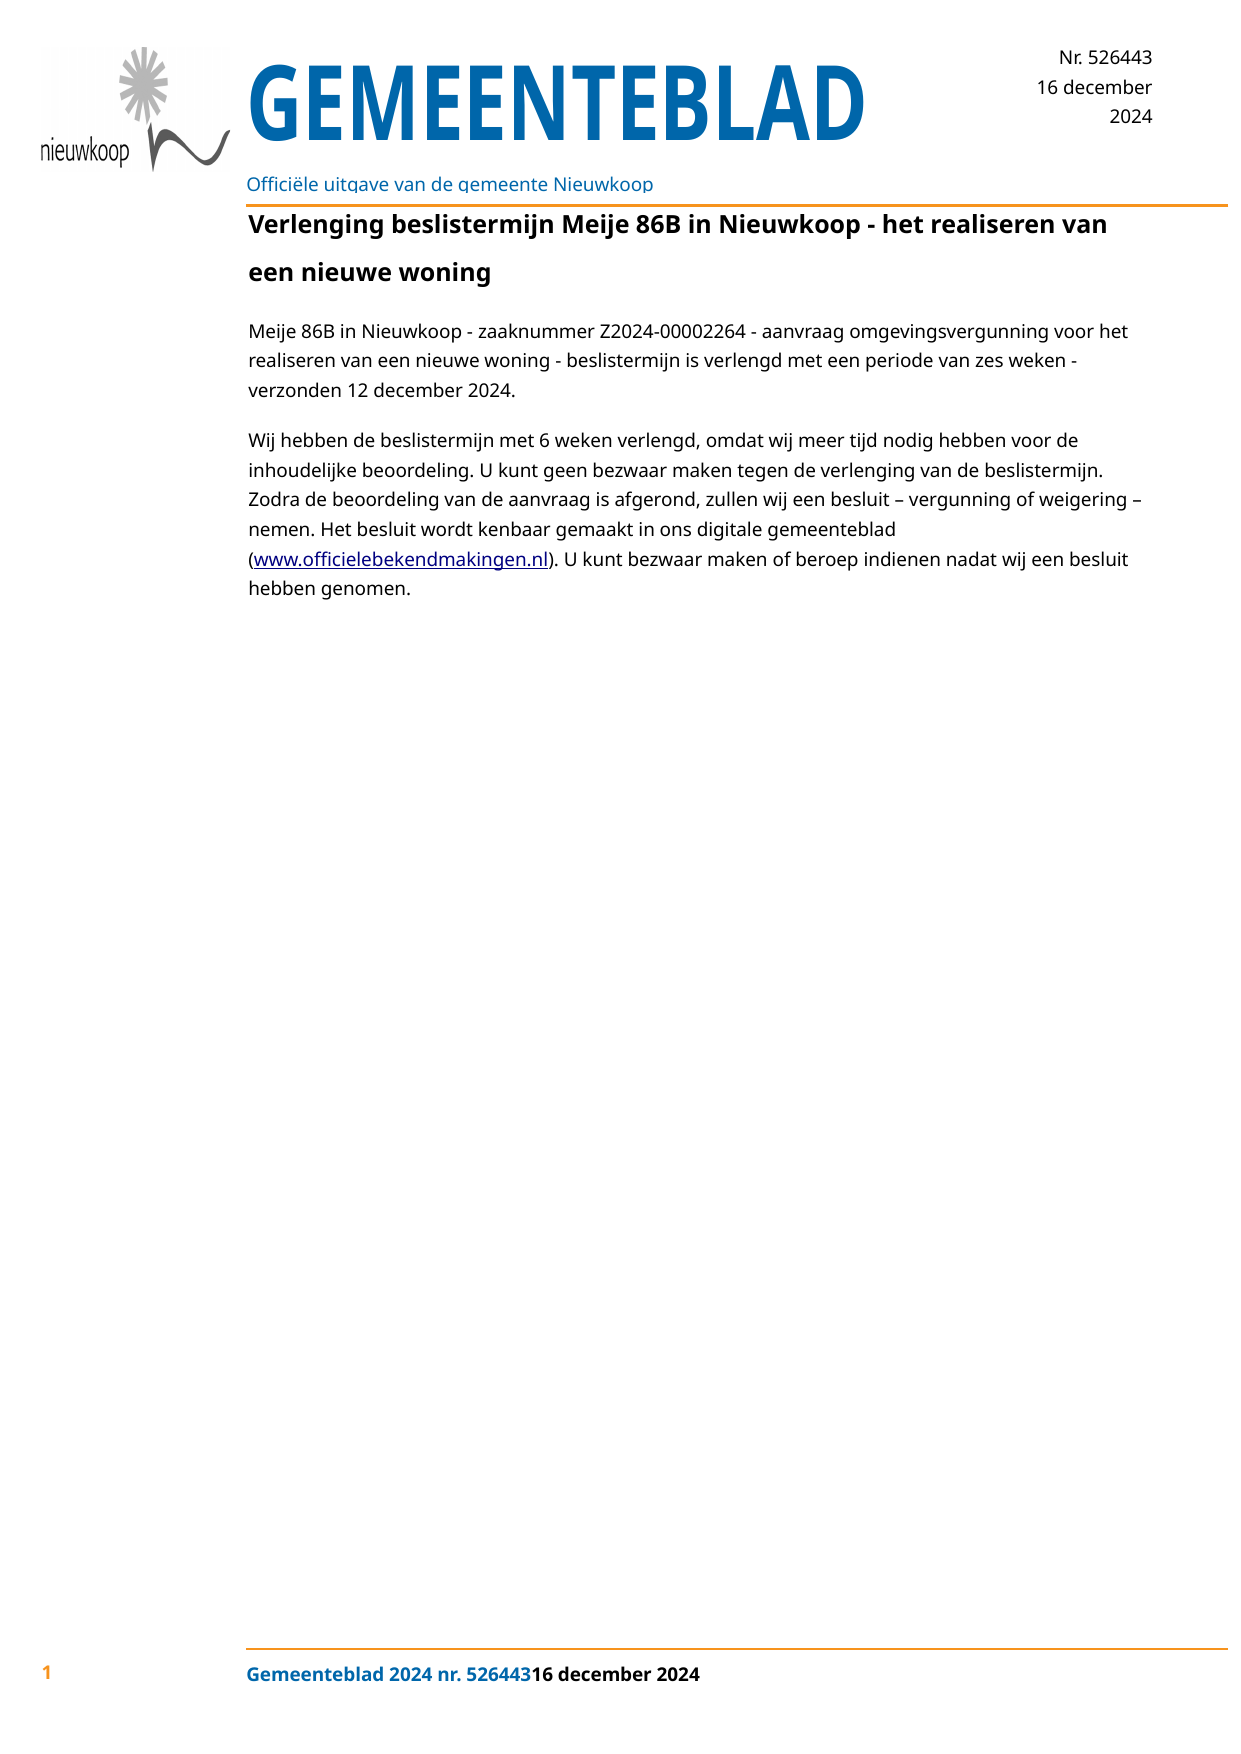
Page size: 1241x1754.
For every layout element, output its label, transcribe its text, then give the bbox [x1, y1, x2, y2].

text Verlenging beslistermijn Meije 86B in Nieuwkoop - het realiseren van een nieuwe woning [248, 207, 1152, 288]
picture [41, 47, 231, 172]
text Wij hebben de beslistermijn met 6 weken verlengd, omdat wij meer tijd nodig hebben voor de inhoudelijke beoordeling. U kunt geen bezwaar maken tegen de verlenging van de beslistermijn. Zodra de beoordeling van de aanvraag is afgerond, zullen wij een besluit – vergunning of weigering – nemen. Het besluit wordt kenbaar gemaakt in ons digitale gemeenteblad (www.officielebekendmakingen.nl). U kunt bezwaar maken of beroep indienen nadat wij een besluit hebben genomen. [248, 427, 1152, 601]
text Meije 86B in Nieuwkoop - zaaknummer Z2024-00002264 - aanvraag omgevingsvergunning voor het realiseren van een nieuwe woning - beslistermijn is verlengd met een periode van zes weken - verzonden 12 december 2024. [248, 318, 1152, 403]
